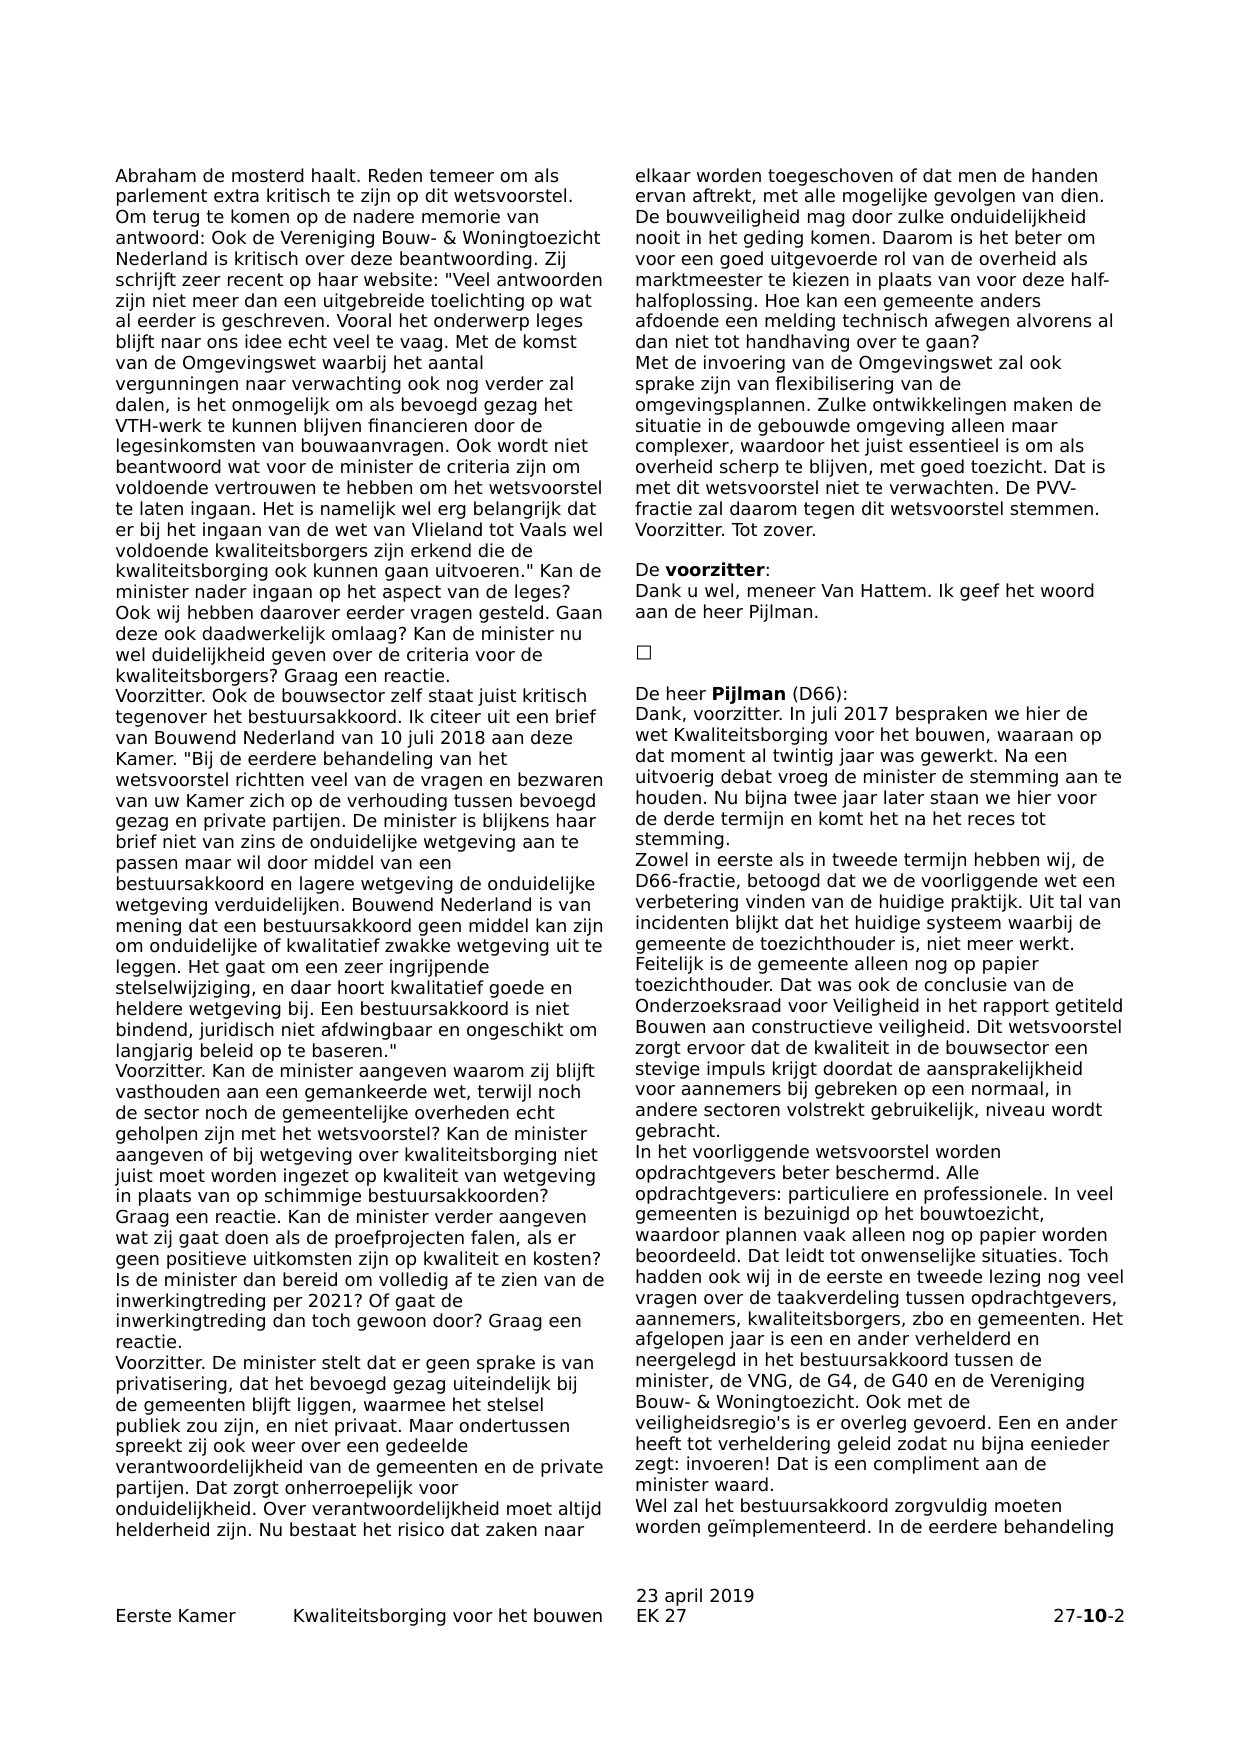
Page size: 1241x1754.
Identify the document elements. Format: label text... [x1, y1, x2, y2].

text Voorzitter. Tot zover. [635, 519, 1125, 540]
text elkaar worden toegeschoven of dat men de handen ervan aftrekt, met alle mogelijke gevolgen van dien. De bouwveiligheid mag door zulke onduidelijkheid nooit in het geding komen. Daarom is het beter om voor een goed uitgevoerde rol van de overheid als marktmeester te kiezen in plaats van voor deze half-halfoplossing. Hoe kan een gemeente anders afdoende een melding technisch afwegen alvorens al dan niet tot handhaving over te gaan? [635, 165, 1125, 353]
text Om terug te komen op de nadere memorie van antwoord: Ook de Vereniging Bouw- & Woningtoezicht Nederland is kritisch over deze beantwoording. Zij schrijft zeer recent op haar website: "Veel antwoorden zijn niet meer dan een uitgebreide toelichting op wat al eerder is geschreven. Vooral het onderwerp leges blijft naar ons idee echt veel te vaag. Met de komst van de Omgevingswet waarbij het aantal vergunningen naar verwachting ook nog verder zal dalen, is het onmogelijk om als bevoegd gezag het VTH-werk te kunnen blijven financieren door de legesinkomsten van bouwaanvragen. Ook wordt niet beantwoord wat voor de minister de criteria zijn om voldoende vertrouwen te hebben om het wetsvoorstel te laten ingaan. Het is namelijk wel erg belangrijk dat er bij het ingaan van de wet van Vlieland tot Vaals wel voldoende kwaliteitsborgers zijn erkend die de kwaliteitsborging ook kunnen gaan uitvoeren." Kan de minister nader ingaan op het aspect van de leges? Ook wij hebben daarover eerder vragen gesteld. Gaan deze ook daadwerkelijk omlaag? Kan de minister nu wel duidelijkheid geven over de criteria voor de kwaliteitsborgers? Graag een reactie. [115, 207, 605, 686]
text Wel zal het bestuursakkoord zorgvuldig moeten worden geïmplementeerd. In de eerdere behandeling [635, 1496, 1125, 1537]
text Dank u wel, meneer Van Hattem. Ik geef het woord aan de heer Pijlman. [635, 581, 1125, 623]
text Zowel in eerste als in tweede termijn hebben wij, de D66-fractie, betoogd dat we de voorliggende wet een verbetering vinden van de huidige praktijk. Uit tal van incidenten blijkt dat het huidige systeem waarbij de gemeente de toezichthouder is, niet meer werkt. Feitelijk is de gemeente alleen nog op papier toezichthouder. Dat was ook de conclusie van de Onderzoeksraad voor Veiligheid in het rapport getiteld Bouwen aan constructieve veiligheid. Dit wetsvoorstel zorgt ervoor dat de kwaliteit in de bouwsector een stevige impuls krijgt doordat de aansprakelijkheid voor aannemers bij gebreken op een normaal, in andere sectoren volstrekt gebruikelijk, niveau wordt gebracht. [635, 850, 1125, 1142]
text Abraham de mosterd haalt. Reden temeer om als parlement extra kritisch te zijn op dit wetsvoorstel. [115, 165, 605, 207]
text In het voorliggende wetsvoorstel worden opdrachtgevers beter beschermd. Alle opdrachtgevers: particuliere en professionele. In veel gemeenten is bezuinigd op het bouwtoezicht, waardoor plannen vaak alleen nog op papier worden beoordeeld. Dat leidt tot onwenselijke situaties. Toch hadden ook wij in de eerste en tweede lezing nog veel vragen over de taakverdeling tussen opdrachtgevers, aannemers, kwaliteitsborgers, zbo en gemeenten. Het afgelopen jaar is een en ander verhelderd en neergelegd in het bestuursakkoord tussen de minister, de VNG, de G4, de G40 en de Vereniging Bouw- & Woningtoezicht. Ook met de veiligheidsregio's is er overleg gevoerd. Een en ander heeft tot verheldering geleid zodat nu bijna eenieder zegt: invoeren! Dat is een compliment aan de minister waard. [635, 1142, 1125, 1496]
text Met de invoering van de Omgevingswet zal ook sprake zijn van flexibilisering van de omgevingsplannen. Zulke ontwikkelingen maken de situatie in de gebouwde omgeving alleen maar complexer, waardoor het juist essentieel is om als overheid scherp te blijven, met goed toezicht. Dat is met dit wetsvoorstel niet te verwachten. De PVV-fractie zal daarom tegen dit wetsvoorstel stemmen. [635, 353, 1125, 519]
text ⬜ [635, 643, 1125, 663]
text Voorzitter. Ook de bouwsector zelf staat juist kritisch tegenover het bestuursakkoord. Ik citeer uit een brief van Bouwend Nederland van 10 juli 2018 aan deze Kamer. "Bij de eerdere behandeling van het wetsvoorstel richtten veel van de vragen en bezwaren van uw Kamer zich op de verhouding tussen bevoegd gezag en private partijen. De minister is blijkens haar brief niet van zins de onduidelijke wetgeving aan te passen maar wil door middel van een bestuursakkoord en lagere wetgeving de onduidelijke wetgeving verduidelijken. Bouwend Nederland is van mening dat een bestuursakkoord geen middel kan zijn om onduidelijke of kwalitatief zwakke wetgeving uit te leggen. Het gaat om een zeer ingrijpende stelselwijziging, en daar hoort kwalitatief goede en heldere wetgeving bij. Een bestuursakkoord is niet bindend, juridisch niet afdwingbaar en ongeschikt om langjarig beleid op te baseren." [115, 686, 605, 1061]
text Dank, voorzitter. In juli 2017 bespraken we hier de wet Kwaliteitsborging voor het bouwen, waaraan op dat moment al twintig jaar was gewerkt. Na een uitvoerig debat vroeg de minister de stemming aan te houden. Nu bijna twee jaar later staan we hier voor de derde termijn en komt het na het reces tot stemming. [635, 704, 1125, 850]
text De voorzitter: [635, 560, 1125, 581]
text De heer Pijlman (D66): [635, 683, 1125, 704]
text Voorzitter. De minister stelt dat er geen sprake is van privatisering, dat het bevoegd gezag uiteindelijk bij de gemeenten blijft liggen, waarmee het stelsel publiek zou zijn, en niet privaat. Maar ondertussen spreekt zij ook weer over een gedeelde verantwoordelijkheid van de gemeenten en de private partijen. Dat zorgt onherroepelijk voor onduidelijkheid. Over verantwoordelijkheid moet altijd helderheid zijn. Nu bestaat het risico dat zaken naar [115, 1353, 605, 1540]
text Voorzitter. Kan de minister aangeven waarom zij blijft vasthouden aan een gemankeerde wet, terwijl noch de sector noch de gemeentelijke overheden echt geholpen zijn met het wetsvoorstel? Kan de minister aangeven of bij wetgeving over kwaliteitsborging niet juist moet worden ingezet op kwaliteit van wetgeving in plaats van op schimmige bestuursakkoorden? Graag een reactie. Kan de minister verder aangeven wat zij gaat doen als de proefprojecten falen, als er geen positieve uitkomsten zijn op kwaliteit en kosten? Is de minister dan bereid om volledig af te zien van de inwerkingtreding per 2021? Of gaat de inwerkingtreding dan toch gewoon door? Graag een reactie. [115, 1061, 605, 1353]
